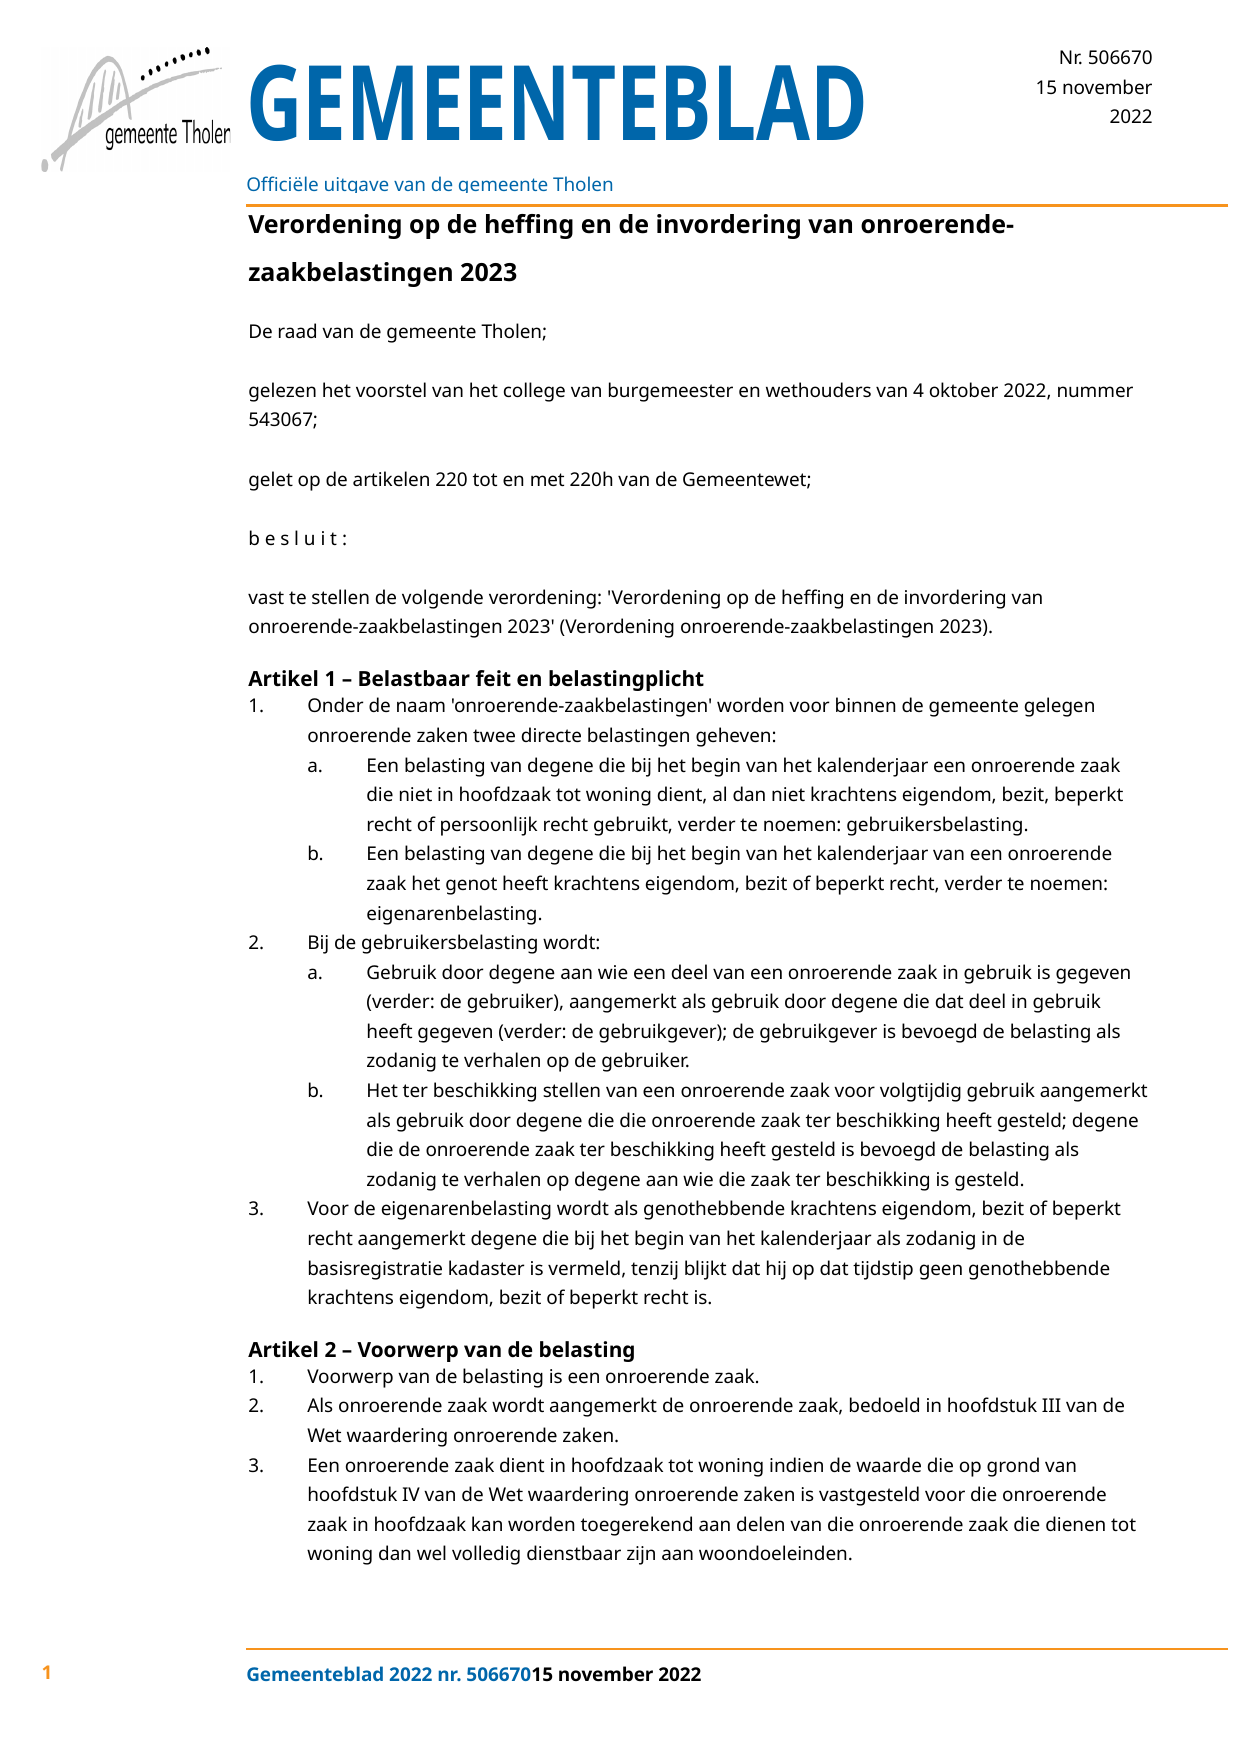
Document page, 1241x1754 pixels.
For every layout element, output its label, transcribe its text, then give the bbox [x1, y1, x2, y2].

list Een belasting van degene die bij het begin van het kalenderjaar van een onroerende zaak het genot heeft krachtens eigendom, bezit of beperkt recht, verder te noemen: eigenarenbelasting. [307, 841, 1152, 925]
text Artikel 2 – Voorwerp van de belasting [248, 1335, 1152, 1363]
text Verordening op de heffing en de invordering van onroerende-zaakbelastingen 2023 [248, 207, 1152, 288]
list Voor de eigenarenbelasting wordt als genothebbende krachtens eigendom, bezit of beperkt recht aangemerkt degene die bij het begin van het kalenderjaar als zodanig in de basisregistratie kadaster is vermeld, tenzij blijkt dat hij op dat tijdstip geen genothebbende krachtens eigendom, bezit of beperkt recht is. [248, 1196, 1152, 1310]
text gelezen het voorstel van het college van burgemeester en wethouders van 4 oktober 2022, nummer 543067; [248, 377, 1152, 432]
list Voorwerp van de belasting is een onroerende zaak. [248, 1363, 1152, 1389]
text gelet op de artikelen 220 tot en met 220h van de Gemeentewet; [248, 466, 1152, 492]
list Het ter beschikking stellen van een onroerende zaak voor volgtijdig gebruik aangemerkt als gebruik door degene die die onroerende zaak ter beschikking heeft gesteld; degene die de onroerende zaak ter beschikking heeft gesteld is bevoegd de belasting als zodanig te verhalen op degene aan wie die zaak ter beschikking is gesteld. [307, 1077, 1152, 1192]
list Gebruik door degene aan wie een deel van een onroerende zaak in gebruik is gegeven (verder: de gebruiker), aangemerkt als gebruik door degene die dat deel in gebruik heeft gegeven (verder: de gebruikgever); de gebruikgever is bevoegd de belasting als zodanig te verhalen op de gebruiker. [307, 959, 1152, 1073]
list Een onroerende zaak dient in hoofdzaak tot woning indien de waarde die op grond van hoofdstuk IV van de Wet waardering onroerende zaken is vastgesteld voor die onroerende zaak in hoofdzaak kan worden toegerekend aan delen van die onroerende zaak die dienen tot woning dan wel volledig dienstbaar zijn aan woondoeleinden. [248, 1452, 1152, 1566]
text b e s l u i t : [248, 525, 1152, 551]
picture [41, 47, 231, 172]
list Bij de gebruikersbelasting wordt: [248, 929, 1152, 955]
list Als onroerende zaak wordt aangemerkt de onroerende zaak, bedoeld in hoofdstuk III van de Wet waardering onroerende zaken. [248, 1393, 1152, 1448]
list Onder de naam 'onroerende-zaakbelastingen' worden voor binnen de gemeente gelegen onroerende zaken twee directe belastingen geheven: [248, 693, 1152, 748]
text Artikel 1 – Belastbaar feit en belastingplicht [248, 664, 1152, 693]
list Een belasting van degene die bij het begin van het kalenderjaar een onroerende zaak die niet in hoofdzaak tot woning dient, al dan niet krachtens eigendom, bezit, beperkt recht of persoonlijk recht gebruikt, verder te noemen: gebruikersbelasting. [307, 752, 1152, 837]
text De raad van de gemeente Tholen; [248, 318, 1152, 344]
text vast te stellen de volgende verordening: 'Verordening op de heffing en de invordering van onroerende-zaakbelastingen 2023' (Verordening onroerende-zaakbelastingen 2023). [248, 584, 1152, 639]
